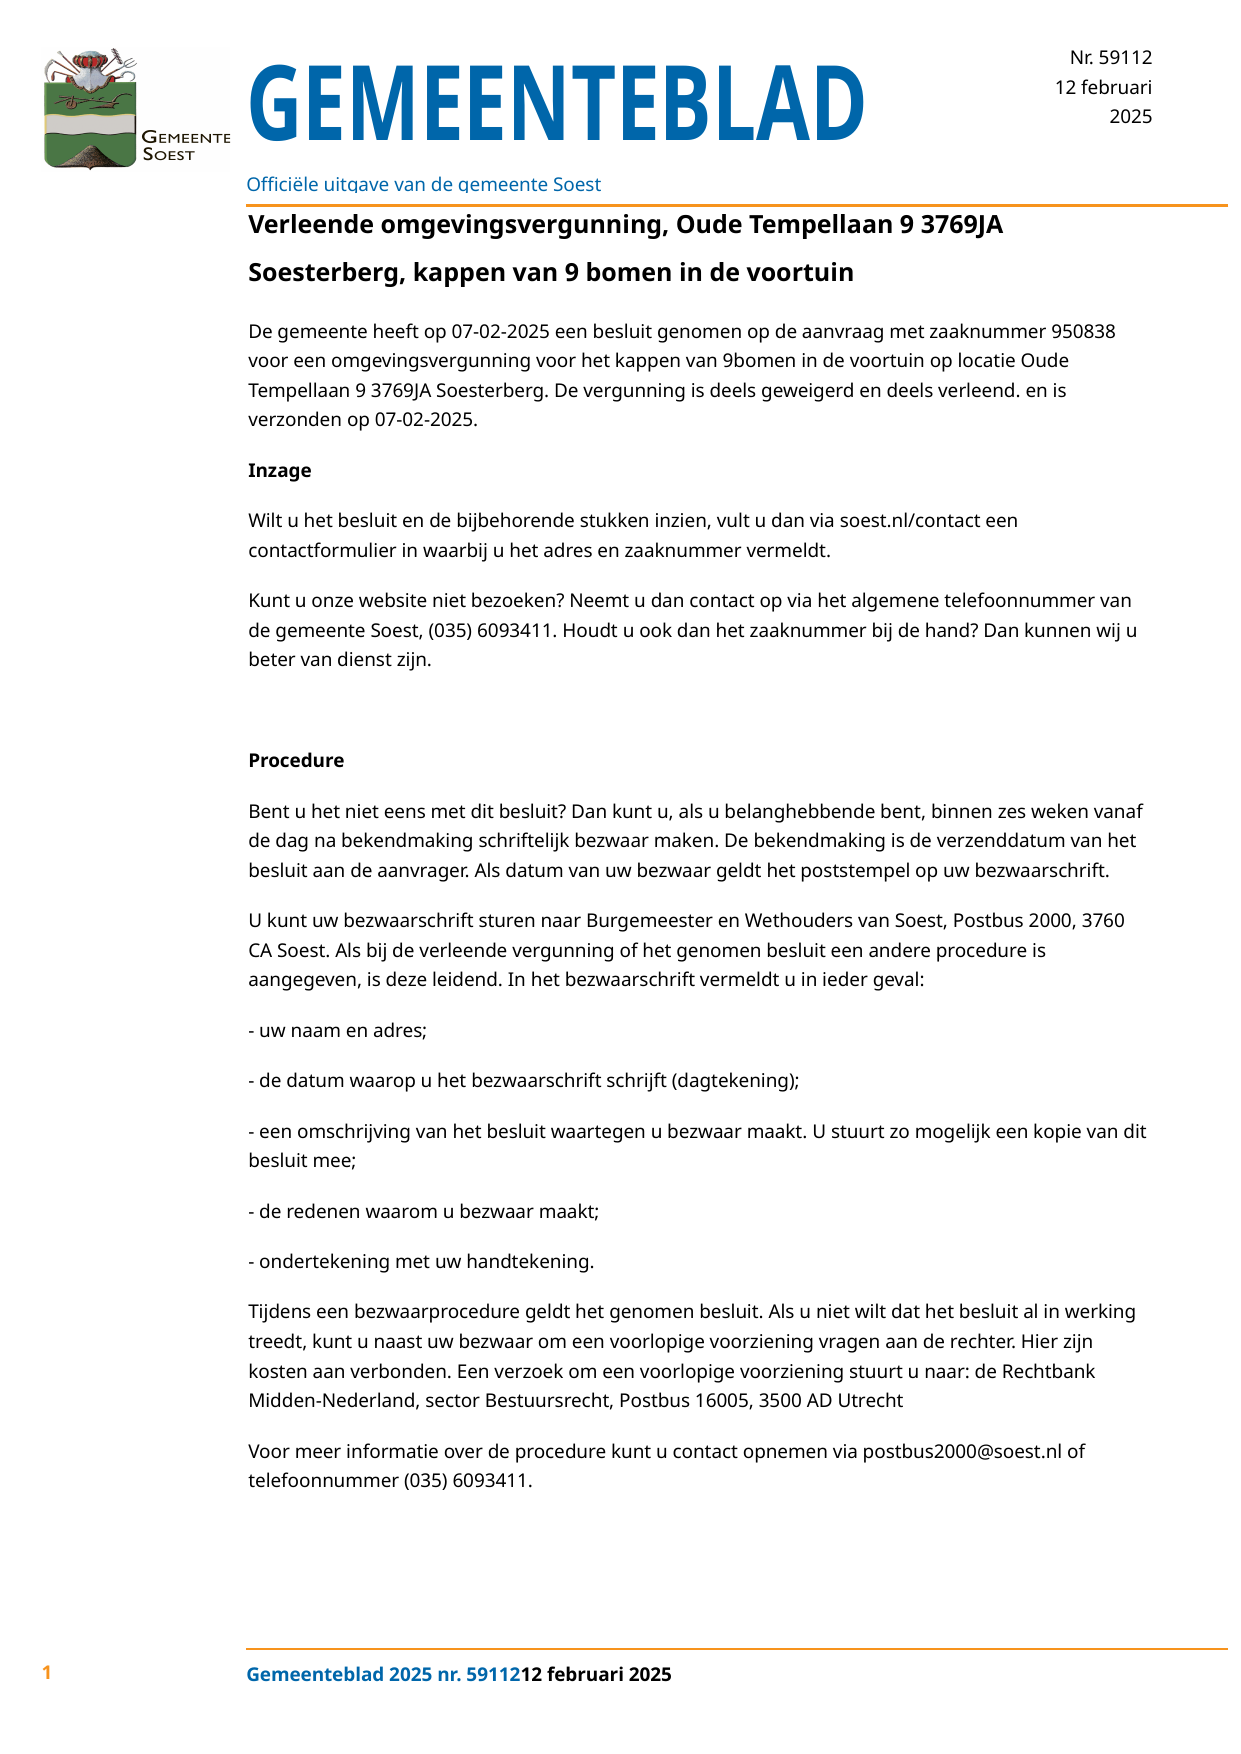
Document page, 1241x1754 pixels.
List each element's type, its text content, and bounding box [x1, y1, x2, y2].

text De gemeente heeft op 07-02-2025 een besluit genomen op de aanvraag met zaaknummer 950838 voor een omgevingsvergunning voor het kappen van 9bomen in de voortuin op locatie Oude Tempellaan 9 3769JA Soesterberg. De vergunning is deels geweigerd en deels verleend. en is verzonden op 07-02-2025. [248, 318, 1152, 432]
text Wilt u het besluit en de bijbehorende stukken inzien, vult u dan via soest.nl/contact een contactformulier in waarbij u het adres en zaaknummer vermeldt. [248, 507, 1152, 563]
text - de redenen waarom u bezwaar maakt; [248, 1198, 1152, 1224]
text Procedure [248, 747, 1152, 773]
text U kunt uw bezwaarschrift sturen naar Burgemeester en Wethouders van Soest, Postbus 2000, 3760 CA Soest. Als bij de verleende vergunning of het genomen besluit een andere procedure is aangegeven, is deze leidend. In het bezwaarschrift vermeldt u in ieder geval: [248, 907, 1152, 992]
text Bent u het niet eens met dit besluit? Dan kunt u, als u belanghebbende bent, binnen zes weken vanaf de dag na bekendmaking schriftelijk bezwaar maken. De bekendmaking is de verzenddatum van het besluit aan de aanvrager. Als datum van uw bezwaar geldt het poststempel op uw bezwaarschrift. [248, 798, 1152, 883]
text - ondertekening met uw handtekening. [248, 1248, 1152, 1274]
text - de datum waarop u het bezwaarschrift schrijft (dagtekening); [248, 1067, 1152, 1093]
text Verleende omgevingsvergunning, Oude Tempellaan 9 3769JA Soesterberg, kappen van 9 bomen in de voortuin [248, 207, 1152, 288]
text - een omschrijving van het besluit waartegen u bezwaar maakt. U stuurt zo mogelijk een kopie van dit besluit mee; [248, 1118, 1152, 1173]
text Kunt u onze website niet bezoeken? Neemt u dan contact op via het algemene telefoonnummer van de gemeente Soest, (035) 6093411. Houdt u ook dan het zaaknummer bij de hand? Dan kunnen wij u beter van dienst zijn. [248, 587, 1152, 672]
text Inzage [248, 457, 1152, 483]
picture [41, 47, 231, 172]
text Voor meer informatie over de procedure kunt u contact opnemen via postbus2000@soest.nl of telefoonnummer (035) 6093411. [248, 1438, 1152, 1493]
text - uw naam en adres; [248, 1017, 1152, 1043]
text Tijdens een bezwaarprocedure geldt het genomen besluit. Als u niet wilt dat het besluit al in werking treedt, kunt u naast uw bezwaar om een voorlopige voorziening vragen aan de rechter. Hier zijn kosten aan verbonden. Een verzoek om een voorlopige voorziening stuurt u naar: de Rechtbank Midden-Nederland, sector Bestuursrecht, Postbus 16005, 3500 AD Utrecht [248, 1299, 1152, 1413]
